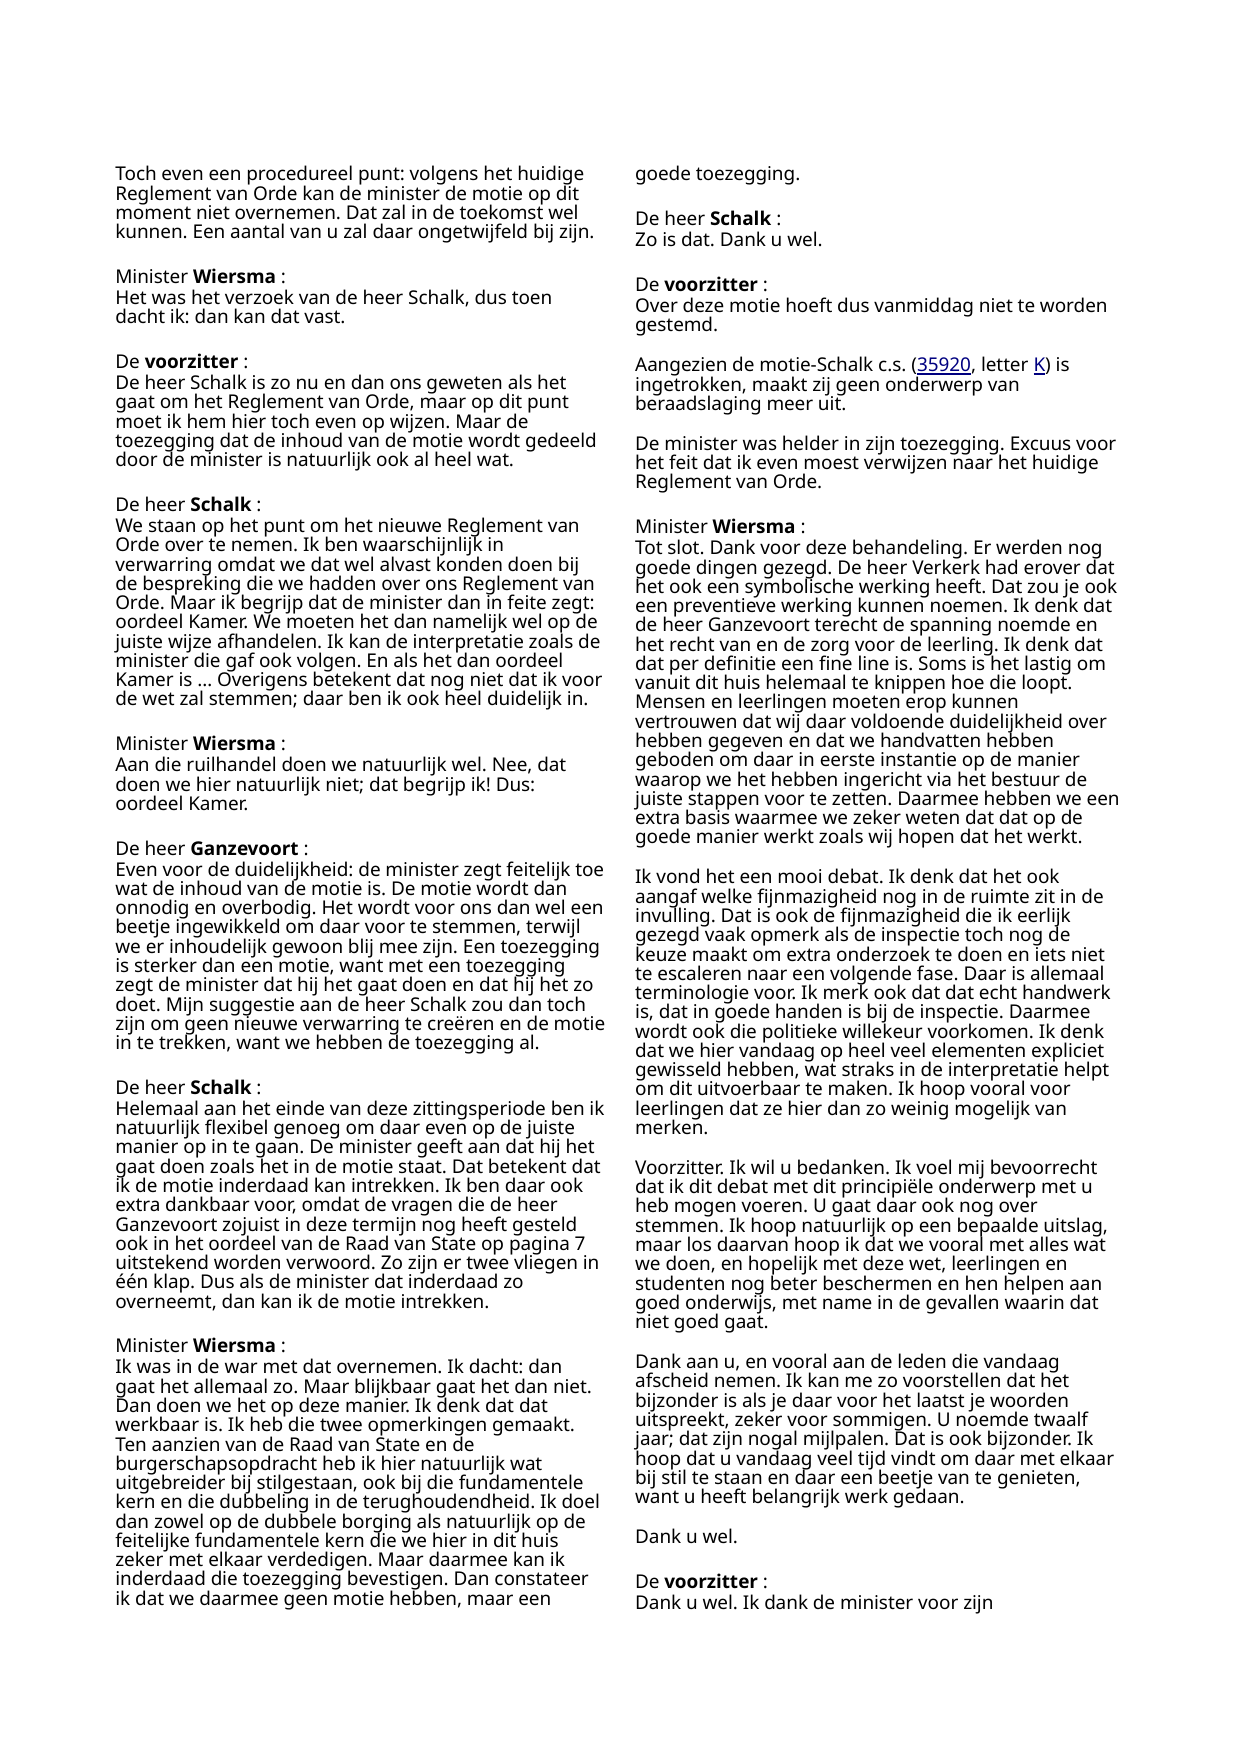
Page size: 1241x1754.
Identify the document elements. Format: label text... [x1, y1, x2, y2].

text Even voor de duidelijkheid: de minister zegt feitelijk toe wat de inhoud van de motie is. De motie wordt dan onnodig en overbodig. Het wordt voor ons dan wel een beetje ingewikkeld om daar voor te stemmen, terwijl we er inhoudelijk gewoon blij mee zijn. Een toezegging is sterker dan een motie, want met een toezegging zegt de minister dat hij het gaat doen en dat hij het zo doet. Mijn suggestie aan de heer Schalk zou dan toch zijn om geen nieuwe verwarring te creëren en de motie in te trekken, want we hebben de toezegging al. [115, 861, 605, 1053]
text De voorzitter : [635, 1568, 1125, 1594]
text De minister was helder in zijn toezegging. Excuus voor het feit dat ik even moest verwijzen naar het huidige Reglement van Orde. [635, 435, 1125, 493]
text Over deze motie hoeft dus vanmiddag niet te worden gestemd. [635, 297, 1125, 336]
text Minister Wiersma : [115, 1333, 605, 1358]
text Het was het verzoek van de heer Schalk, dus toen dacht ik: dan kan dat vast. [115, 289, 605, 327]
text Aangezien de motie-Schalk c.s. (35920, letter K) is ingetrokken, maakt zij geen onderwerp van beraadslaging meer uit. [635, 356, 1125, 414]
text Dank aan u, en vooral aan de leden die vandaag afscheid nemen. Ik kan me zo voorstellen dat het bijzonder is als je daar voor het laatst je woorden uitspreekt, zeker voor sommigen. U noemde twaalf jaar; dat zijn nogal mijlpalen. Dat is ook bijzonder. Ik hoop dat u vandaag veel tijd vindt om daar met elkaar bij stil te staan en daar een beetje van te genieten, want u heeft belangrijk werk gedaan. [635, 1353, 1125, 1507]
text Dank u wel. [635, 1528, 1125, 1547]
text Zo is dat. Dank u wel. [635, 231, 1125, 250]
text Minister Wiersma : [635, 514, 1125, 539]
text De heer Schalk : [115, 491, 605, 517]
text Aan die ruilhandel doen we natuurlijk wel. Nee, dat doen we hier natuurlijk niet; dat begrijp ik! Dus: oordeel Kamer. [115, 756, 605, 814]
text Tot slot. Dank voor deze behandeling. Er werden nog goede dingen gezegd. De heer Verkerk had erover dat het ook een symbolische werking heeft. Dat zou je ook een preventieve werking kunnen noemen. Ik denk dat de heer Ganzevoort terecht de spanning noemde en het recht van en de zorg voor de leerling. Ik denk dat dat per definitie een fine line is. Soms is het lastig om vanuit dit huis helemaal te knippen hoe die loopt. Mensen en leerlingen moeten erop kunnen vertrouwen dat wij daar voldoende duidelijkheid over hebben gegeven en dat we handvatten hebben geboden om daar in eerste instantie op de manier waarop we het hebben ingericht via het bestuur de juiste stappen voor te zetten. Daarmee hebben we een extra basis waarmee we zeker weten dat dat op de goede manier werkt zoals wij hopen dat het werkt. [635, 539, 1125, 848]
text Ik vond het een mooi debat. Ik denk dat het ook aangaf welke fijnmazigheid nog in de ruimte zit in de invulling. Dat is ook de fijnmazigheid die ik eerlijk gezegd vaak opmerk als de inspectie toch nog de keuze maakt om extra onderzoek te doen en iets niet te escaleren naar een volgende fase. Daar is allemaal terminologie voor. Ik merk ook dat dat echt handwerk is, dat in goede handen is bij de inspectie. Daarmee wordt ook die politieke willekeur voorkomen. Ik denk dat we hier vandaag op heel veel elementen expliciet gewisseld hebben, wat straks in de interpretatie helpt om dit uitvoerbaar te maken. Ik hoop vooral voor leerlingen dat ze hier dan zo weinig mogelijk van merken. [635, 868, 1125, 1138]
text Minister Wiersma : [115, 263, 605, 289]
text De heer Ganzevoort : [115, 835, 605, 861]
text We staan op het punt om het nieuwe Reglement van Orde over te nemen. Ik ben waarschijnlijk in verwarring omdat we dat wel alvast konden doen bij de bespreking die we hadden over ons Reglement van Orde. Maar ik begrijp dat de minister dan in feite zegt: oordeel Kamer. We moeten het dan namelijk wel op de juiste wijze afhandelen. Ik kan de interpretatie zoals de minister die gaf ook volgen. En als het dan oordeel Kamer is … Overigens betekent dat nog niet dat ik voor de wet zal stemmen; daar ben ik ook heel duidelijk in. [115, 517, 605, 710]
text De heer Schalk : [635, 205, 1125, 231]
text De voorzitter : [635, 271, 1125, 297]
text goede toezegging. [635, 165, 1125, 184]
text De heer Schalk : [115, 1074, 605, 1100]
text Voorzitter. Ik wil u bedanken. Ik voel mij bevoorrecht dat ik dit debat met dit principiële onderwerp met u heb mogen voeren. U gaat daar ook nog over stemmen. Ik hoop natuurlijk op een bepaalde uitslag, maar los daarvan hoop ik dat we vooral met alles wat we doen, en hopelijk met deze wet, leerlingen en studenten nog beter beschermen en hen helpen aan goed onderwijs, met name in de gevallen waarin dat niet goed gaat. [635, 1159, 1125, 1332]
text Toch even een procedureel punt: volgens het huidige Reglement van Orde kan de minister de motie op dit moment niet overnemen. Dat zal in de toekomst wel kunnen. Een aantal van u zal daar ongetwijfeld bij zijn. [115, 165, 605, 242]
text Dank u wel. Ik dank de minister voor zijn [635, 1594, 1125, 1613]
text Helemaal aan het einde van deze zittingsperiode ben ik natuurlijk flexibel genoeg om daar even op de juiste manier op in te gaan. De minister geeft aan dat hij het gaat doen zoals het in de motie staat. Dat betekent dat ik de motie inderdaad kan intrekken. Ik ben daar ook extra dankbaar voor, omdat de vragen die de heer Ganzevoort zojuist in deze termijn nog heeft gesteld ook in het oordeel van de Raad van State op pagina 7 uitstekend worden verwoord. Zo zijn er twee vliegen in één klap. Dus als de minister dat inderdaad zo overneemt, dan kan ik de motie intrekken. [115, 1100, 605, 1312]
text Ik was in de war met dat overnemen. Ik dacht: dan gaat het allemaal zo. Maar blijkbaar gaat het dan niet. Dan doen we het op deze manier. Ik denk dat dat werkbaar is. Ik heb die twee opmerkingen gemaakt. Ten aanzien van de Raad van State en de burgerschapsopdracht heb ik hier natuurlijk wat uitgebreider bij stilgestaan, ook bij die fundamentele kern en die dubbeling in de terughoudendheid. Ik doel dan zowel op de dubbele borging als natuurlijk op de feitelijke fundamentele kern die we hier in dit huis zeker met elkaar verdedigen. Maar daarmee kan ik inderdaad die toezegging bevestigen. Dan constateer ik dat we daarmee geen motie hebben, maar een [115, 1358, 605, 1609]
text De heer Schalk is zo nu en dan ons geweten als het gaat om het Reglement van Orde, maar op dit punt moet ik hem hier toch even op wijzen. Maar de toezegging dat de inhoud van de motie wordt gedeeld door de minister is natuurlijk ook al heel wat. [115, 374, 605, 470]
text De voorzitter : [115, 348, 605, 374]
text Minister Wiersma : [115, 731, 605, 756]
